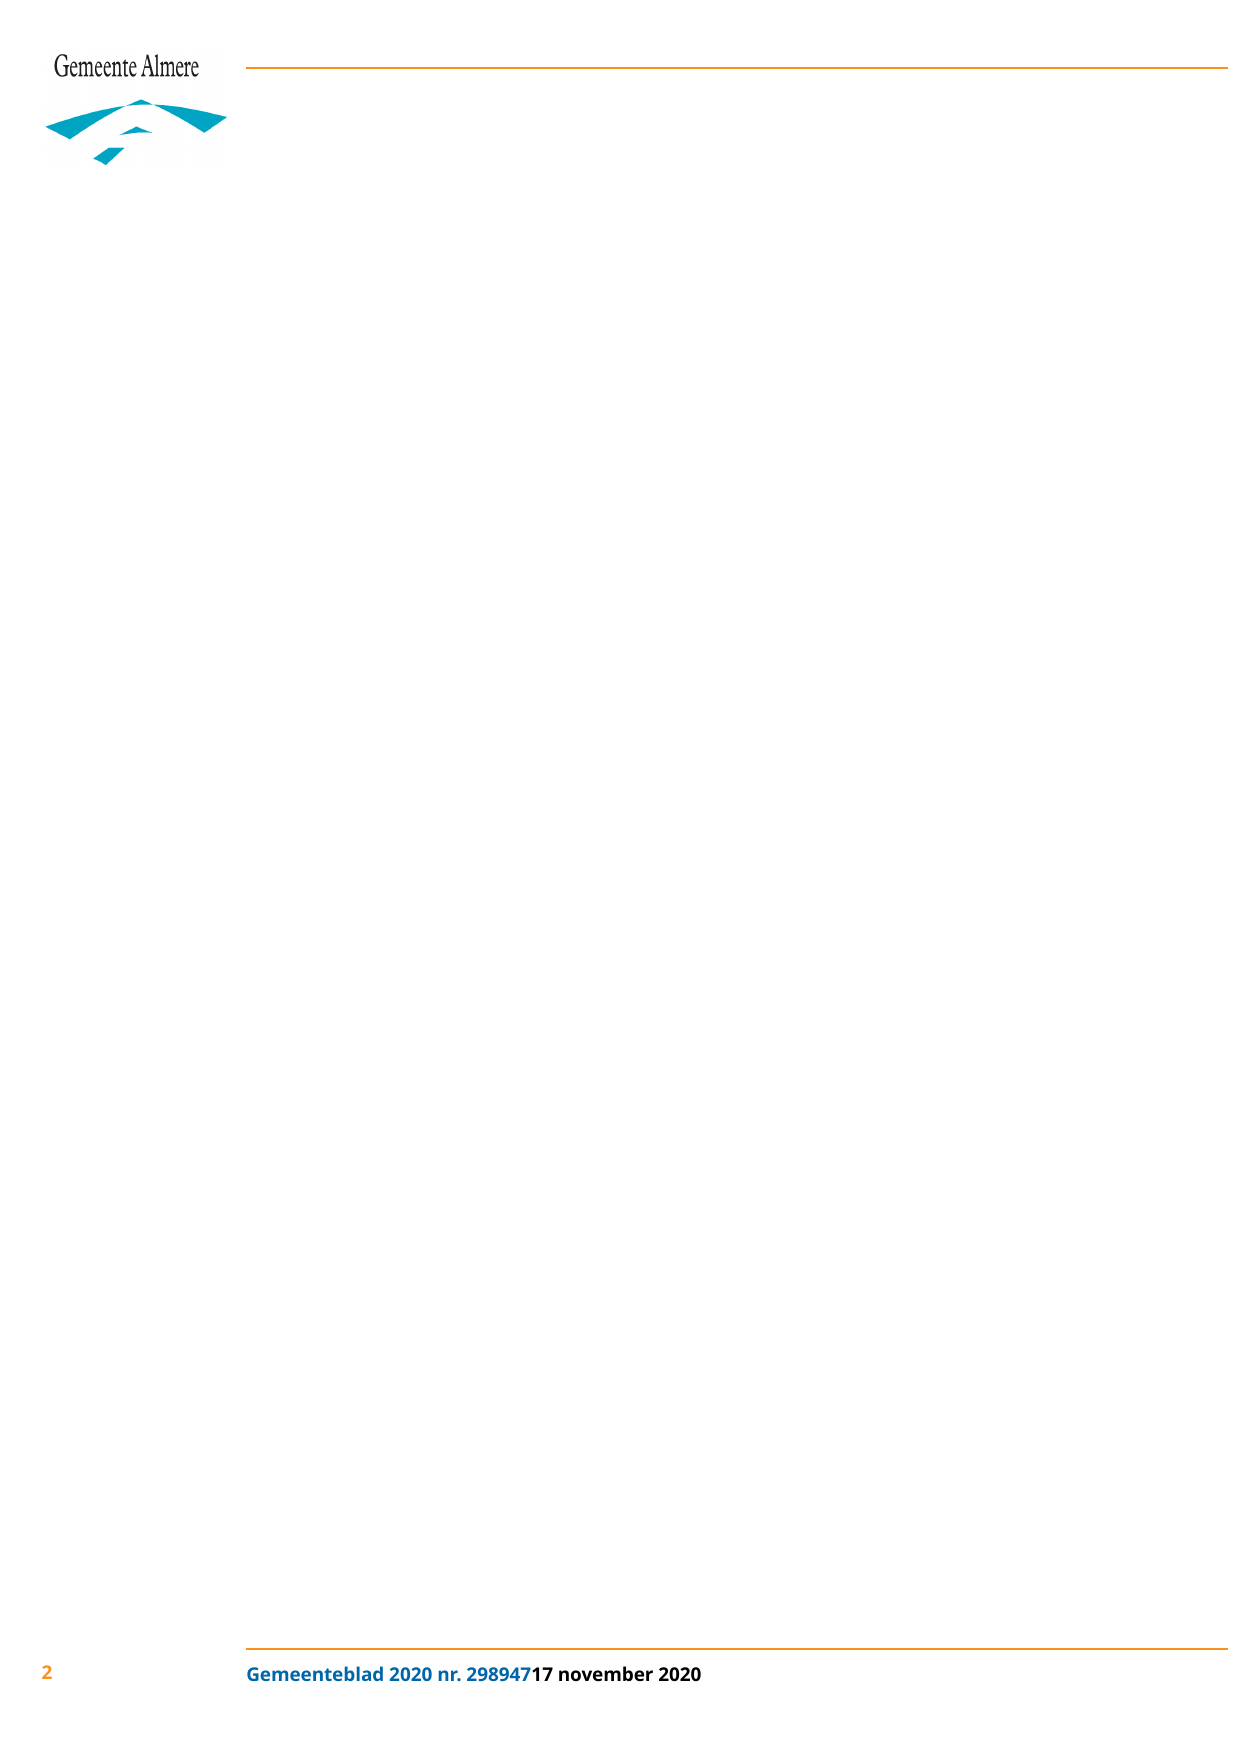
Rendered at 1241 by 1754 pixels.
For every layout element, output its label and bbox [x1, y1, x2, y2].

picture [41, 47, 231, 172]
